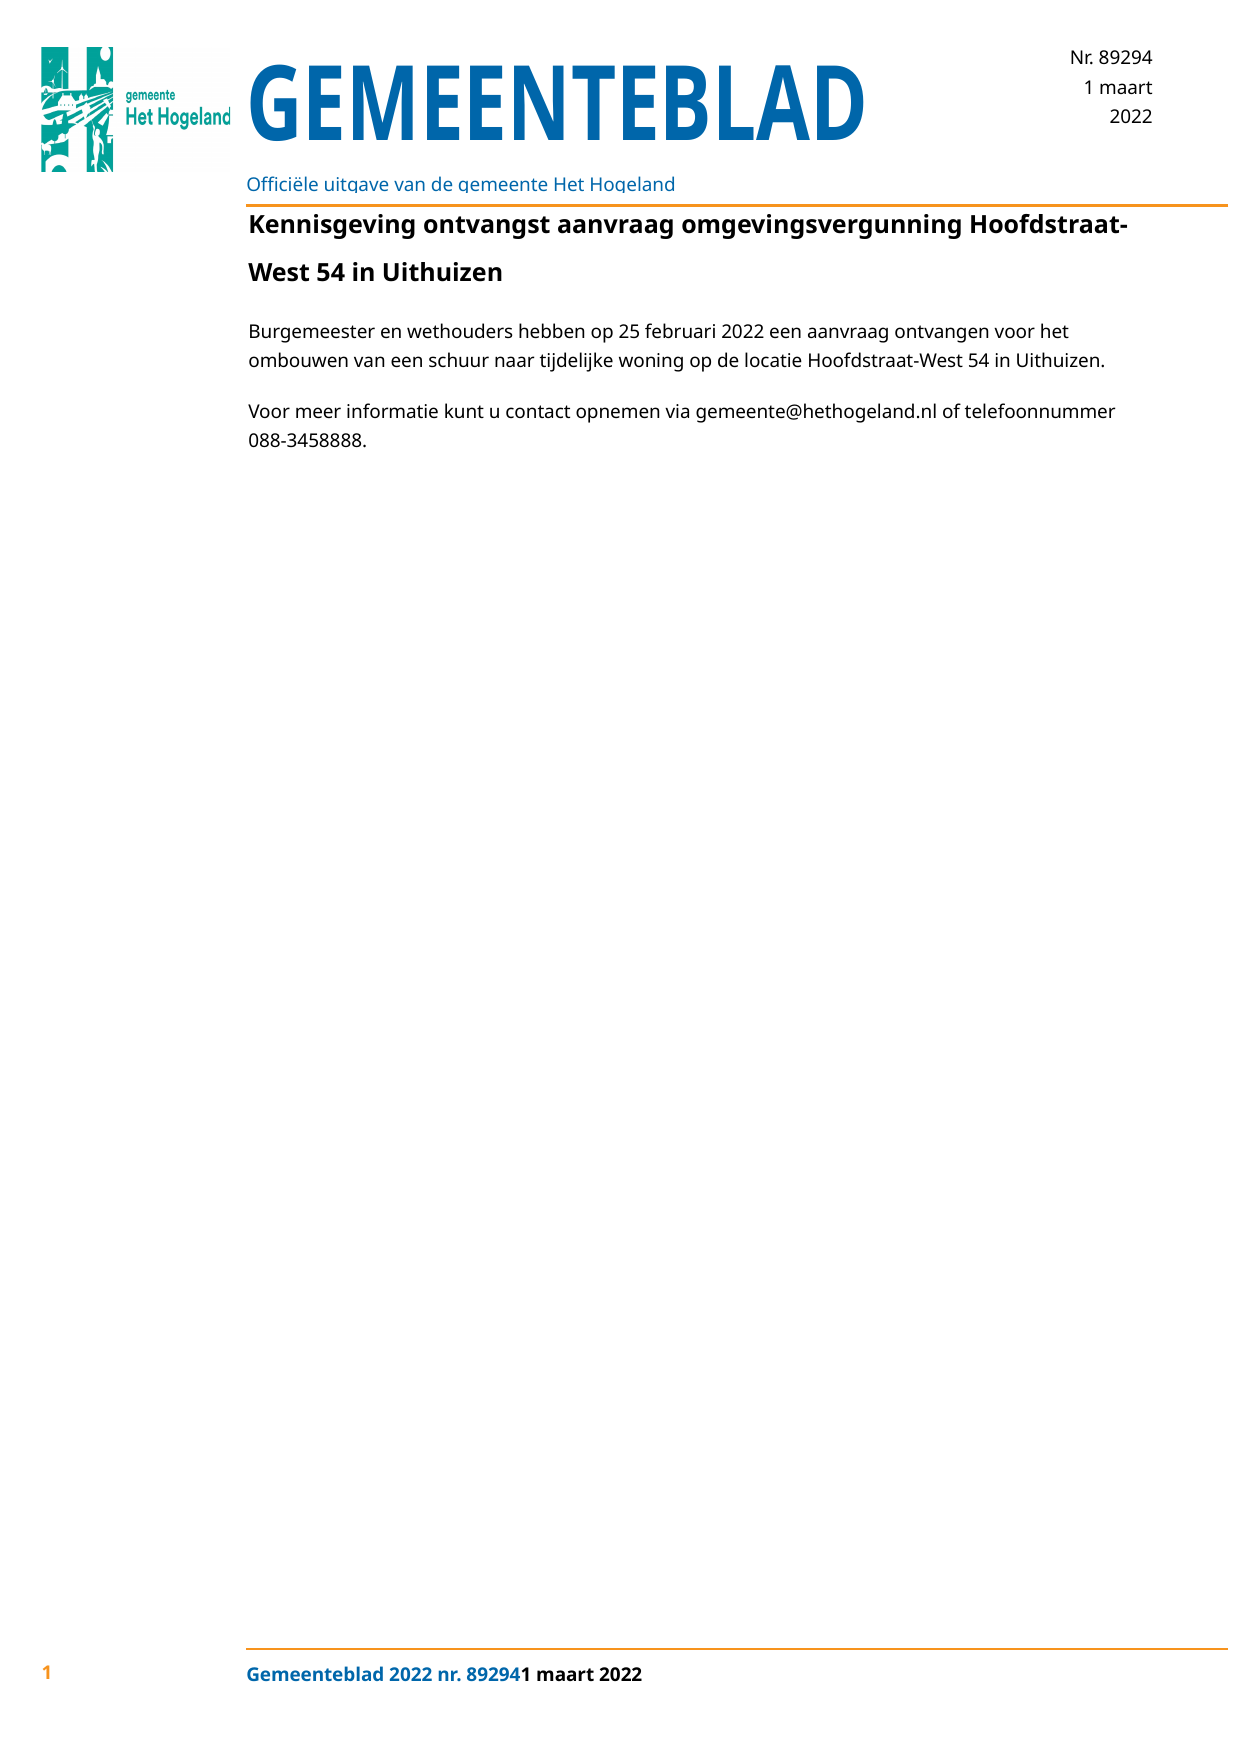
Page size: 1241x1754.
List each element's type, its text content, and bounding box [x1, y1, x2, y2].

text Kennisgeving ontvangst aanvraag omgevingsvergunning Hoofdstraat-West 54 in Uithuizen [248, 207, 1152, 288]
text Voor meer informatie kunt u contact opnemen via gemeente@hethogeland.nl of telefoonnummer 088-3458888. [248, 398, 1152, 453]
picture [41, 47, 231, 172]
text Burgemeester en wethouders hebben op 25 februari 2022 een aanvraag ontvangen voor het ombouwen van een schuur naar tijdelijke woning op de locatie Hoofdstraat-West 54 in Uithuizen. [248, 318, 1152, 373]
